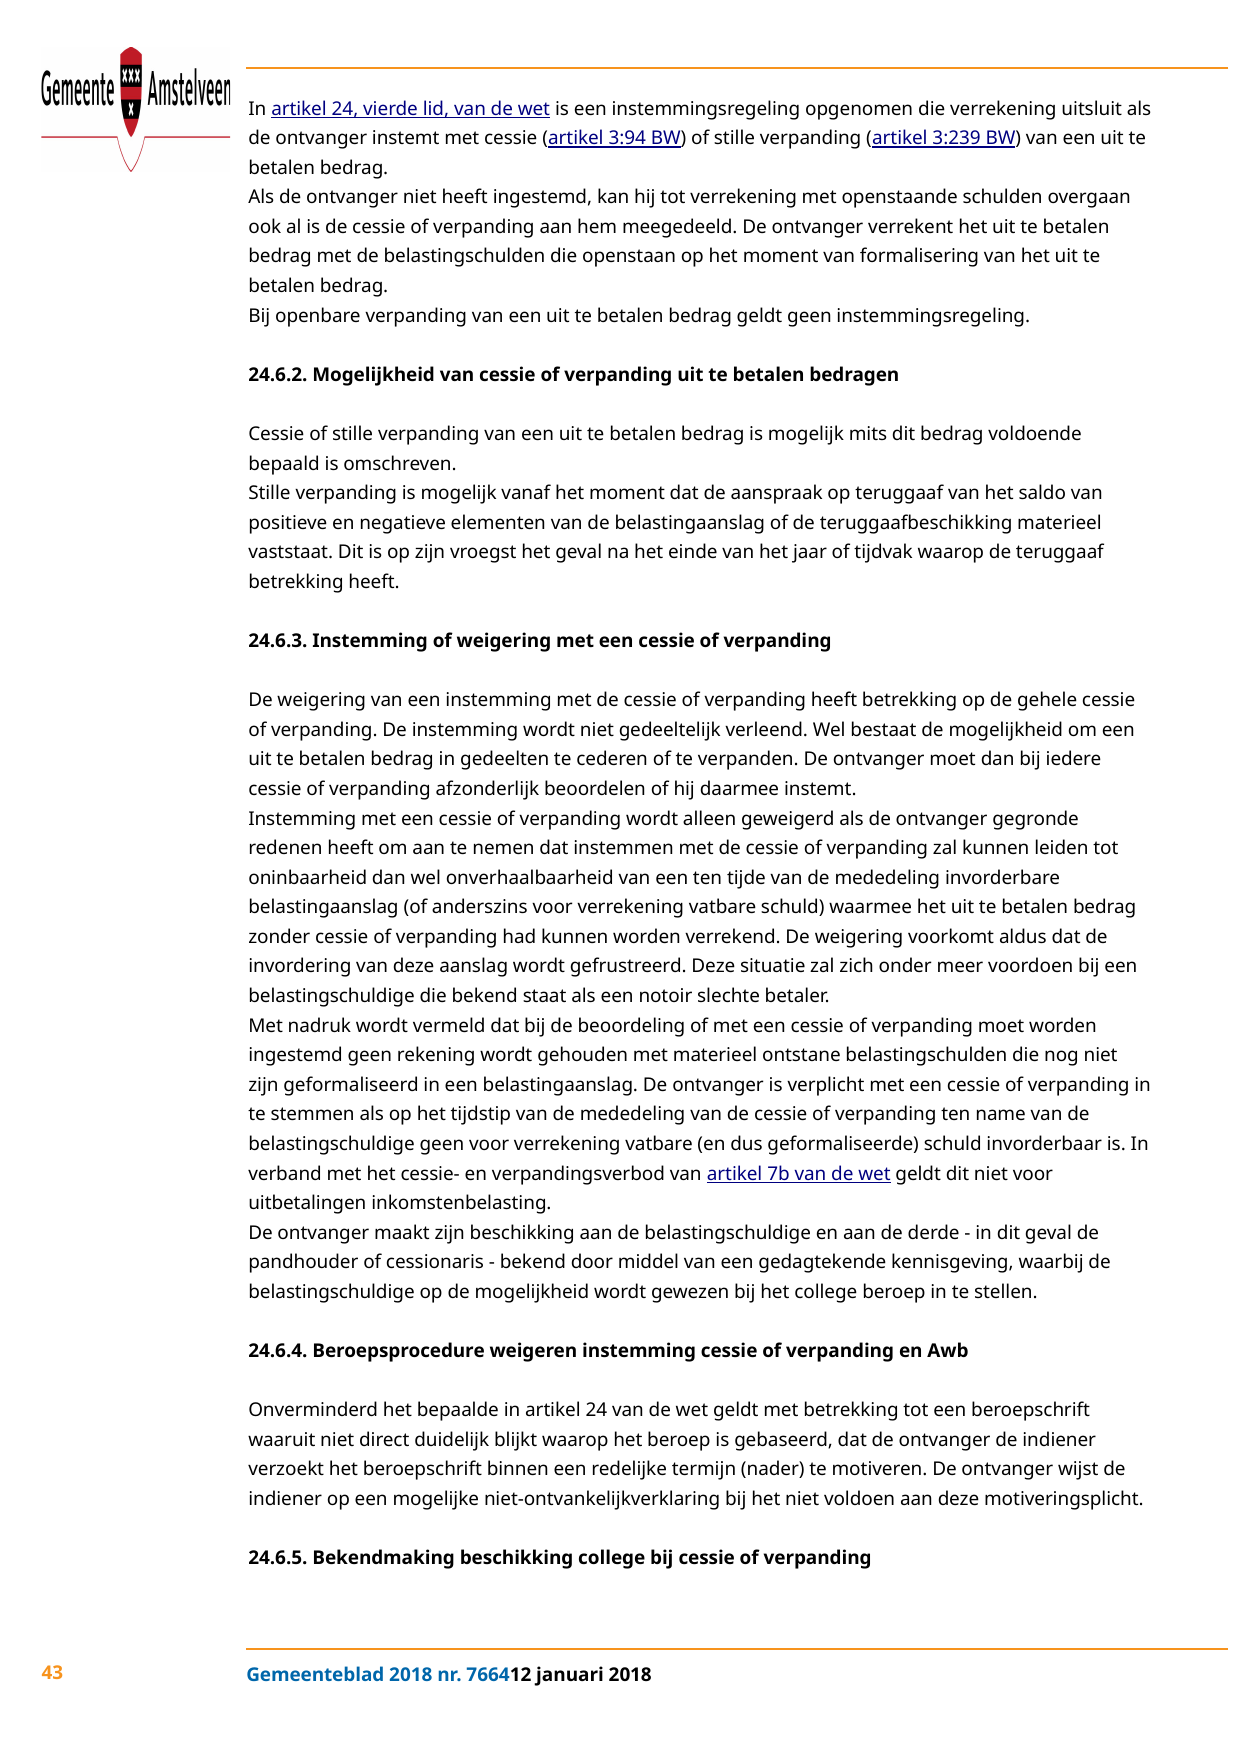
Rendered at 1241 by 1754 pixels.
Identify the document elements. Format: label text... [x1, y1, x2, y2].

text Cessie of stille verpanding van een uit te betalen bedrag is mogelijk mits dit bedrag voldoende bepaald is omschreven. [248, 420, 1152, 476]
text De ontvanger maakt zijn beschikking aan de belastingschuldige en aan de derde - in dit geval de pandhouder of cessionaris - bekend door middel van een gedagtekende kennisgeving, waarbij de belastingschuldige op de mogelijkheid wordt gewezen bij het college beroep in te stellen. [248, 1219, 1152, 1304]
picture [41, 47, 231, 172]
text In artikel 24, vierde lid, van de wet is een instemmingsregeling opgenomen die verrekening uitsluit als de ontvanger instemt met cessie (artikel 3:94 BW) of stille verpanding (artikel 3:239 BW) van een uit te betalen bedrag. [248, 95, 1152, 180]
text Met nadruk wordt vermeld dat bij de beoordeling of met een cessie of verpanding moet worden ingestemd geen rekening wordt gehouden met materieel ontstane belastingschulden die nog niet zijn geformaliseerd in een belastingaanslag. De ontvanger is verplicht met een cessie of verpanding in te stemmen als op het tijdstip van de mededeling van de cessie of verpanding ten name van de belastingschuldige geen voor verrekening vatbare (en dus geformaliseerde) schuld invorderbaar is. In verband met het cessie- en verpandingsverbod van artikel 7b van de wet geldt dit niet voor uitbetalingen inkomstenbelasting. [248, 1012, 1152, 1215]
text Bij openbare verpanding van een uit te betalen bedrag geldt geen instemmingsregeling. [248, 302, 1152, 328]
text Stille verpanding is mogelijk vanaf het moment dat de aanspraak op teruggaaf van het saldo van positieve en negatieve elementen van de belastingaanslag of de teruggaafbeschikking materieel vaststaat. Dit is op zijn vroegst het geval na het einde van het jaar of tijdvak waarop de teruggaaf betrekking heeft. [248, 479, 1152, 594]
text 24.6.5. Bekendmaking beschikking college bij cessie of verpanding [248, 1544, 1152, 1570]
text Als de ontvanger niet heeft ingestemd, kan hij tot verrekening met openstaande schulden overgaan ook al is de cessie of verpanding aan hem meegedeeld. De ontvanger verrekent het uit te betalen bedrag met de belastingschulden die openstaan op het moment van formalisering van het uit te betalen bedrag. [248, 183, 1152, 298]
text De weigering van een instemming met de cessie of verpanding heeft betrekking op de gehele cessie of verpanding. De instemming wordt niet gedeeltelijk verleend. Wel bestaat de mogelijkheid om een uit te betalen bedrag in gedeelten te cederen of te verpanden. De ontvanger moet dan bij iedere cessie of verpanding afzonderlijk beoordelen of hij daarmee instemt. [248, 686, 1152, 801]
text 24.6.4. Beroepsprocedure weigeren instemming cessie of verpanding en Awb [248, 1337, 1152, 1363]
text 24.6.2. Mogelijkheid van cessie of verpanding uit te betalen bedragen [248, 361, 1152, 387]
text Instemming met een cessie of verpanding wordt alleen geweigerd als de ontvanger gegronde redenen heeft om aan te nemen dat instemmen met de cessie of verpanding zal kunnen leiden tot oninbaarheid dan wel onverhaalbaarheid van een ten tijde van de mededeling invorderbare belastingaanslag (of anderszins voor verrekening vatbare schuld) waarmee het uit te betalen bedrag zonder cessie of verpanding had kunnen worden verrekend. De weigering voorkomt aldus dat de invordering van deze aanslag wordt gefrustreerd. Deze situatie zal zich onder meer voordoen bij een belastingschuldige die bekend staat als een notoir slechte betaler. [248, 805, 1152, 1008]
text 24.6.3. Instemming of weigering met een cessie of verpanding [248, 627, 1152, 653]
text Onverminderd het bepaalde in artikel 24 van de wet geldt met betrekking tot een beroepschrift waaruit niet direct duidelijk blijkt waarop het beroep is gebaseerd, dat de ontvanger de indiener verzoekt het beroepschrift binnen een redelijke termijn (nader) te motiveren. De ontvanger wijst de indiener op een mogelijke niet-ontvankelijkverklaring bij het niet voldoen aan deze motiveringsplicht. [248, 1396, 1152, 1511]
